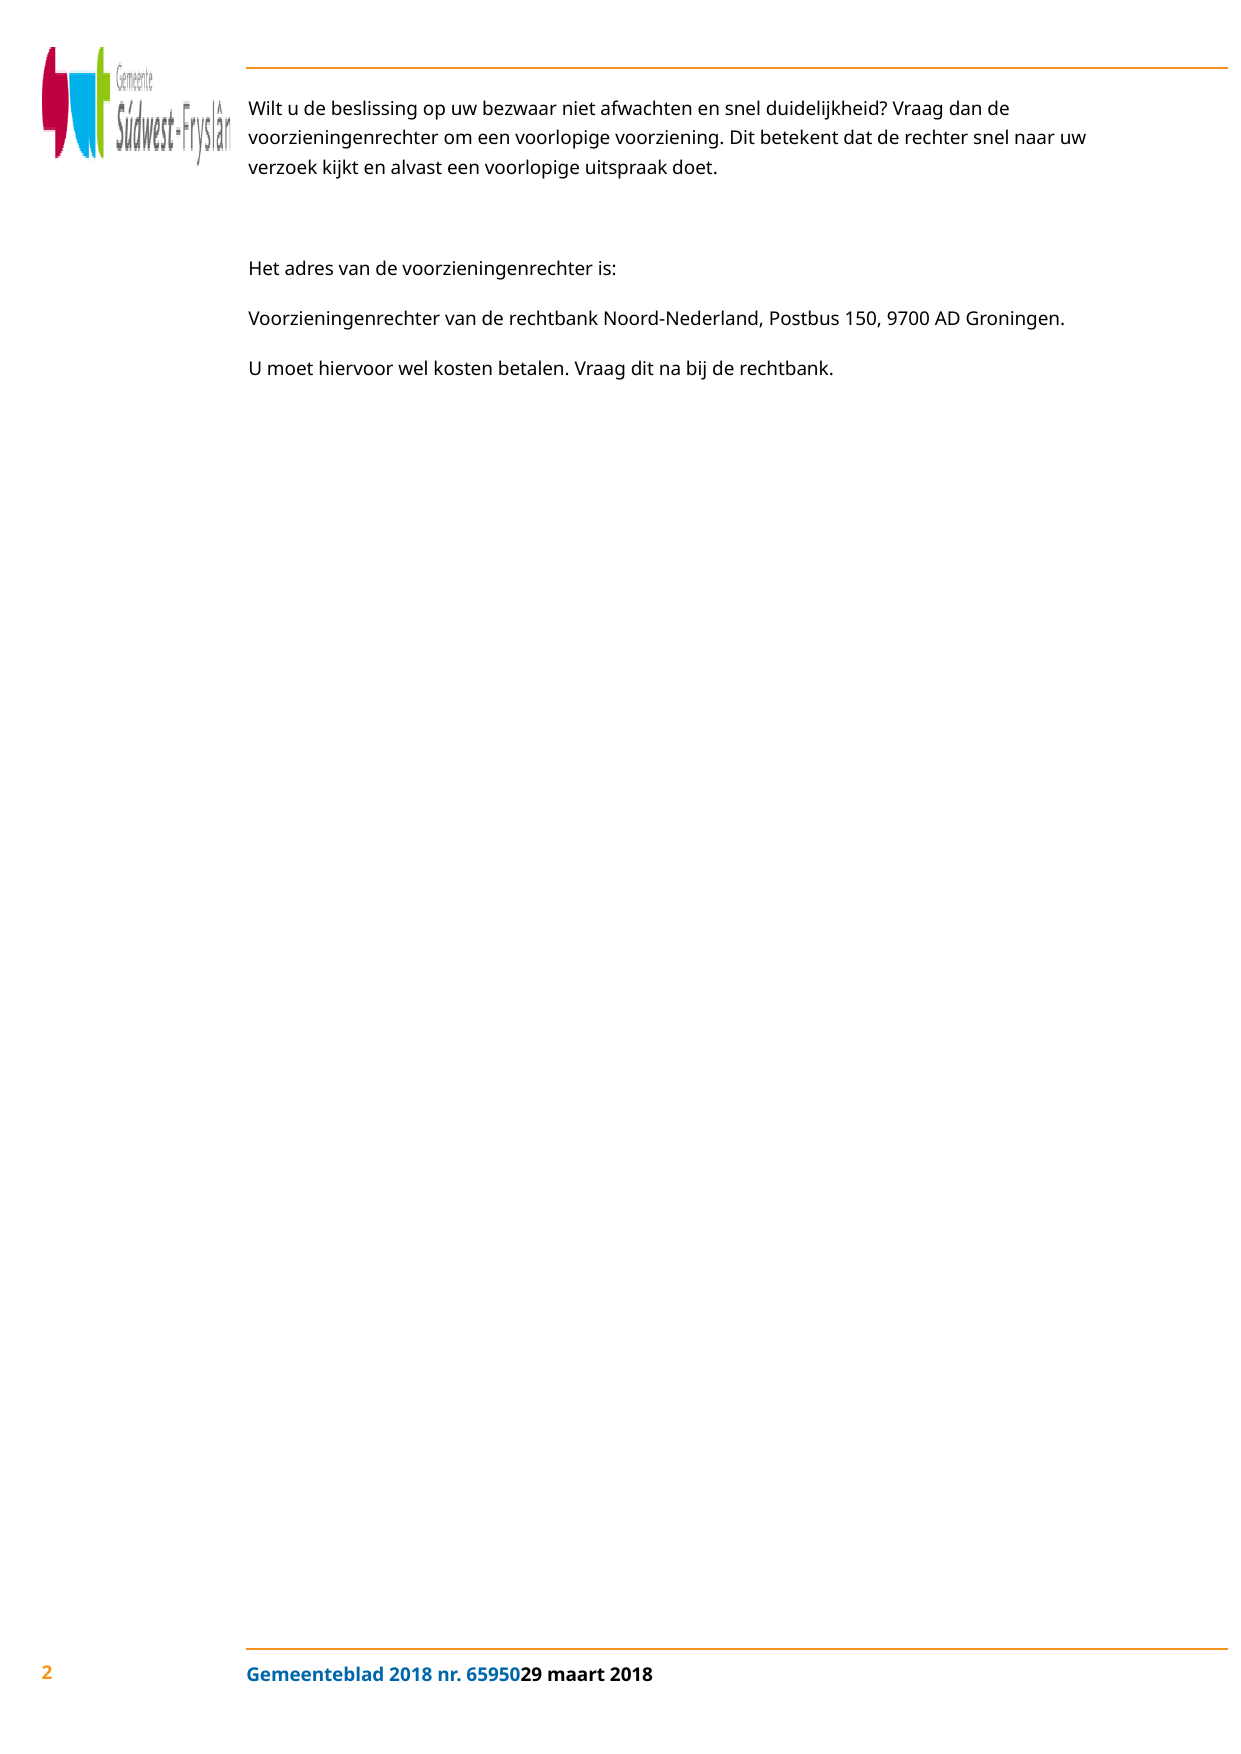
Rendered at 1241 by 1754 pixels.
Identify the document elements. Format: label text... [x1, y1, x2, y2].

text U moet hiervoor wel kosten betalen. Vraag dit na bij de rechtbank. [248, 356, 1152, 381]
picture [41, 47, 231, 172]
text Wilt u de beslissing op uw bezwaar niet afwachten en snel duidelijkheid? Vraag dan de voorzieningenrechter om een voorlopige voorziening. Dit betekent dat de rechter snel naar uw verzoek kijkt en alvast een voorlopige uitspraak doet. [248, 95, 1152, 180]
text Het adres van de voorzieningenrechter is: [248, 255, 1152, 281]
text Voorzieningenrechter van de rechtbank Noord-Nederland, Postbus 150, 9700 AD Groningen. [248, 305, 1152, 331]
